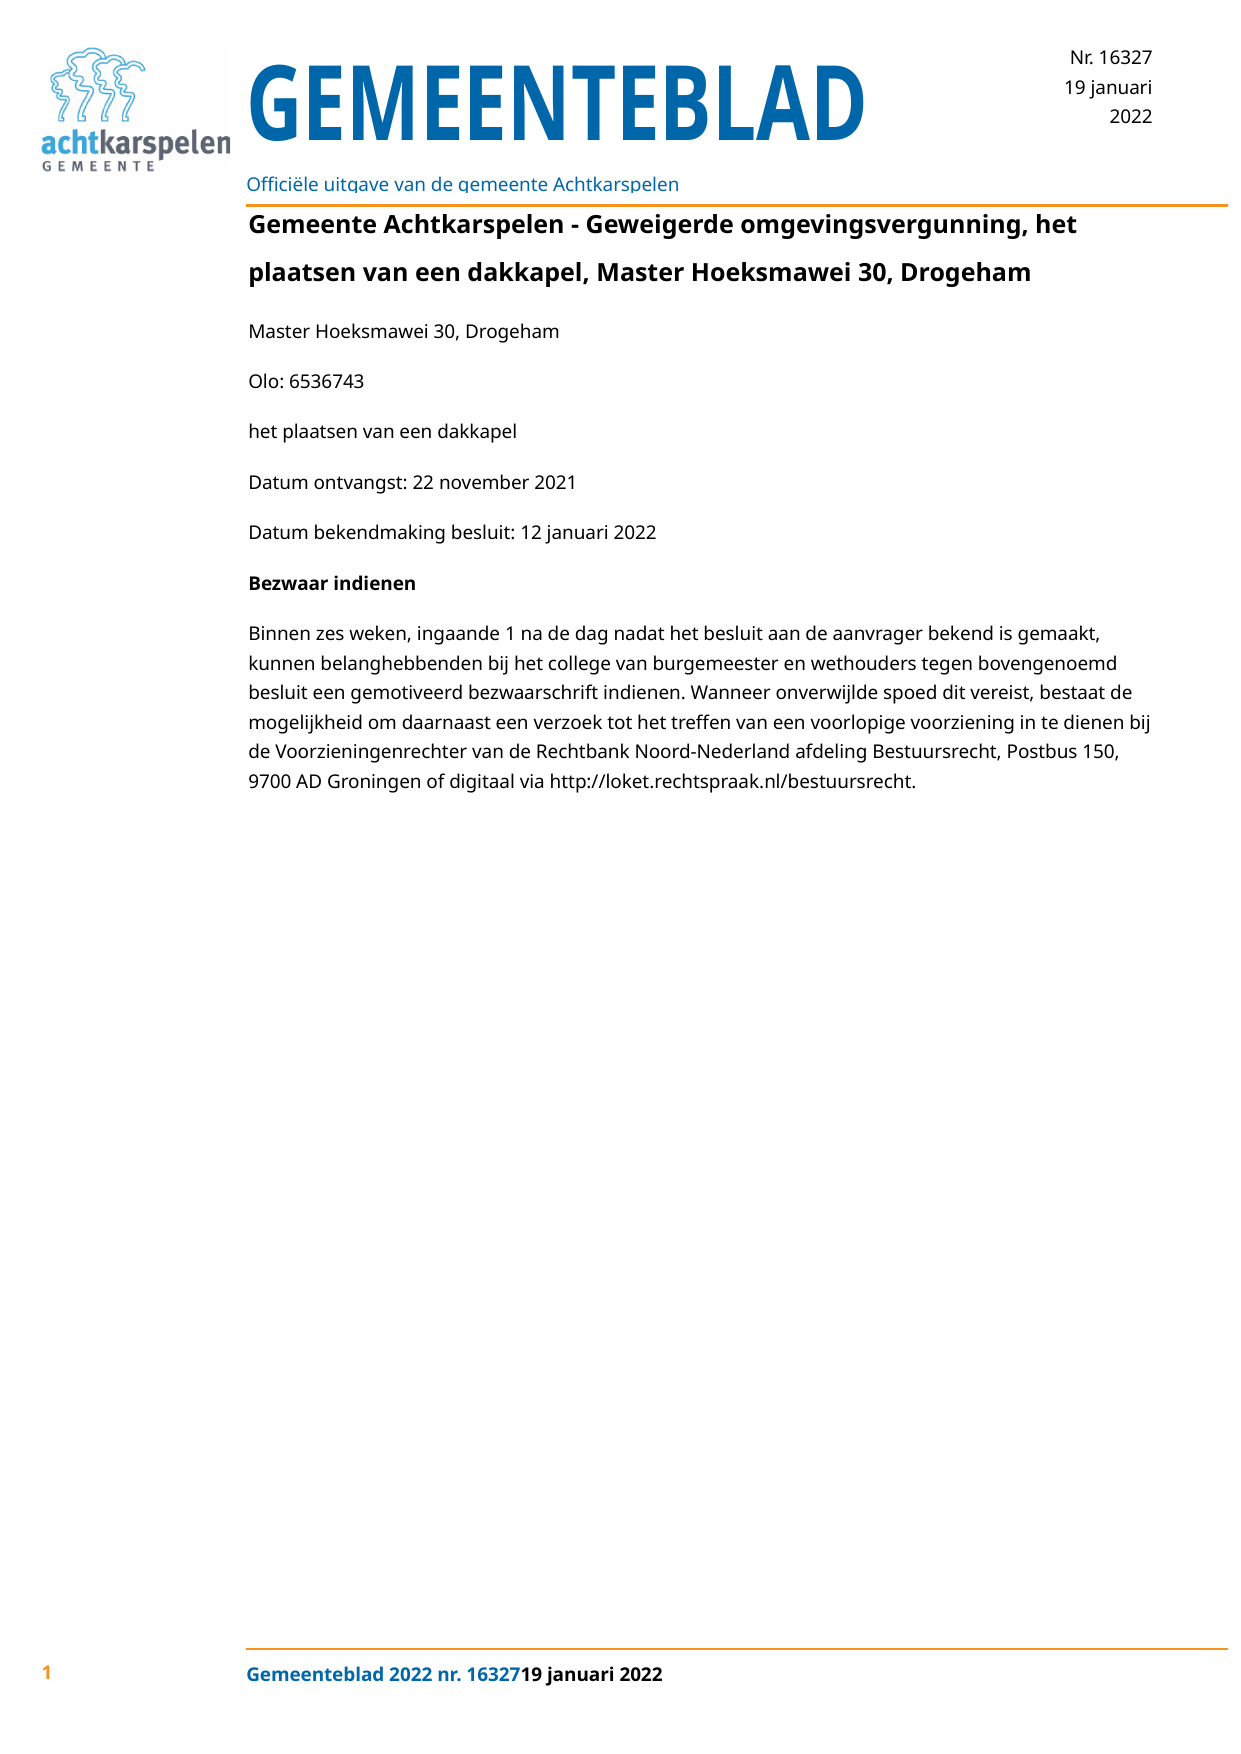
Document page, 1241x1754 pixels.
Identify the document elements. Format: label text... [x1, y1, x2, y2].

text Gemeente Achtkarspelen - Geweigerde omgevingsvergunning, het plaatsen van een dakkapel, Master Hoeksmawei 30, Drogeham [248, 207, 1152, 288]
text Binnen zes weken, ingaande 1 na de dag nadat het besluit aan de aanvrager bekend is gemaakt, kunnen belanghebbenden bij het college van burgemeester en wethouders tegen bovengenoemd besluit een gemotiveerd bezwaarschrift indienen. Wanneer onverwijlde spoed dit vereist, bestaat de mogelijkheid om daarnaast een verzoek tot het treffen van een voorlopige voorziening in te dienen bij de Voorzieningenrechter van de Rechtbank Noord-Nederland afdeling Bestuursrecht, Postbus 150, 9700 AD Groningen of digitaal via http://loket.rechtspraak.nl/bestuursrecht. [248, 620, 1152, 794]
text het plaatsen van een dakkapel [248, 419, 1152, 444]
text Datum bekendmaking besluit: 12 januari 2022 [248, 519, 1152, 545]
text Bezwaar indienen [248, 570, 1152, 596]
text Master Hoeksmawei 30, Drogeham [248, 318, 1152, 344]
text Datum ontvangst: 22 november 2021 [248, 469, 1152, 495]
text Olo: 6536743 [248, 368, 1152, 394]
picture [41, 47, 231, 172]
